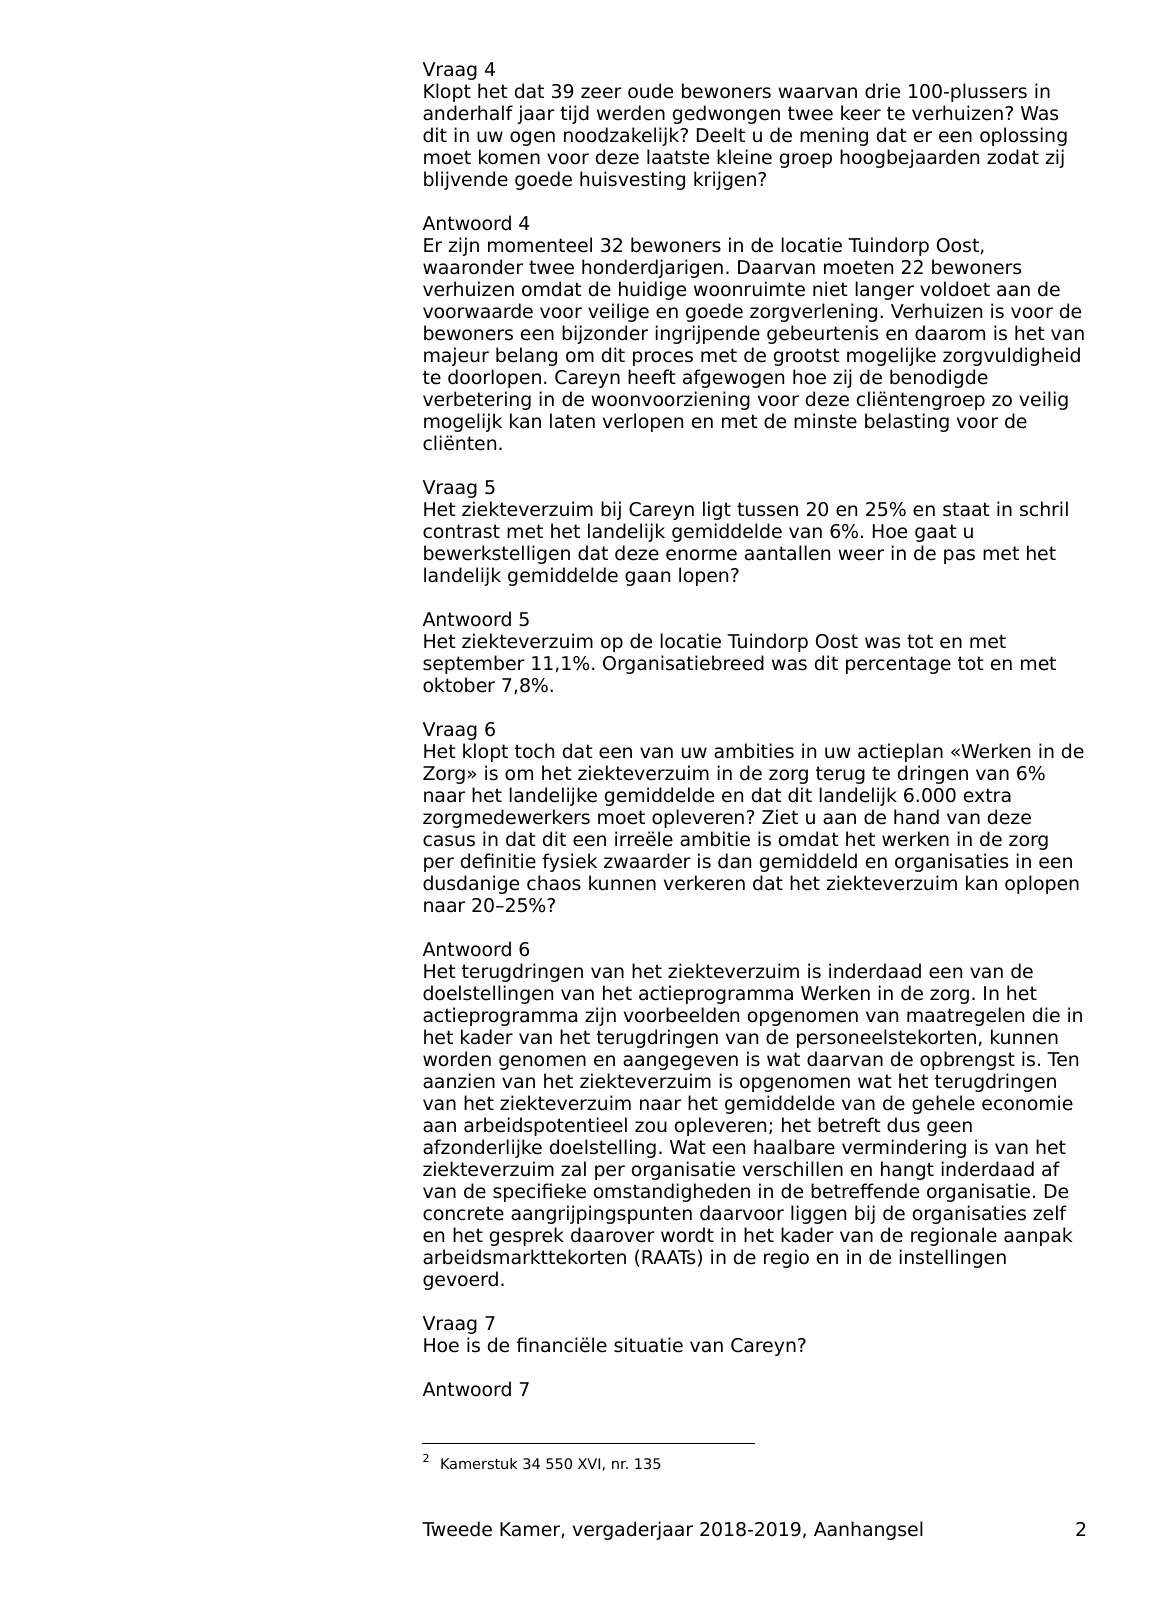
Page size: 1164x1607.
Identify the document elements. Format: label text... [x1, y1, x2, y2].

text Vraag 6 [422, 719, 1087, 741]
text Klopt het dat 39 zeer oude bewoners waarvan drie 100-plussers in anderhalf jaar tijd werden gedwongen twee keer te verhuizen? Was dit in uw ogen noodzakelijk? Deelt u de mening dat er een oplossing moet komen voor deze laatste kleine groep hoogbejaarden zodat zij blijvende goede huisvesting krijgen? [422, 81, 1087, 191]
text Hoe is de financiële situatie van Careyn? [422, 1335, 1087, 1357]
text Het ziekteverzuim bij Careyn ligt tussen 20 en 25% en staat in schril contrast met het landelijk gemiddelde van 6%. Hoe gaat u bewerkstelligen dat deze enorme aantallen weer in de pas met het landelijk gemiddelde gaan lopen? [422, 499, 1087, 587]
text Het ziekteverzuim op de locatie Tuindorp Oost was tot en met september 11,1%. Organisatiebreed was dit percentage tot en met oktober 7,8%. [422, 631, 1087, 697]
text Kamerstuk 34 550 XVI, nr. 135 [422, 1452, 1087, 1474]
text Vraag 4 [422, 59, 1087, 81]
text Het klopt toch dat een van uw ambities in uw actieplan «Werken in de Zorg» is om het ziekteverzuim in de zorg terug te dringen van 6% naar het landelijke gemiddelde en dat dit landelijk 6.000 extra zorgmedewerkers moet opleveren? Ziet u aan de hand van deze casus in dat dit een irreële ambitie is omdat het werken in de zorg per definitie fysiek zwaarder is dan gemiddeld en organisaties in een dusdanige chaos kunnen verkeren dat het ziekteverzuim kan oplopen naar 20–25%? [422, 741, 1087, 917]
text Antwoord 7 [422, 1379, 1087, 1401]
text Vraag 5 [422, 477, 1087, 499]
text Antwoord 4 [422, 213, 1087, 235]
text Het terugdringen van het ziekteverzuim is inderdaad een van de doelstellingen van het actieprogramma Werken in de zorg. In het actieprogramma zijn voorbeelden opgenomen van maatregelen die in het kader van het terugdringen van de personeelstekorten, kunnen worden genomen en aangegeven is wat daarvan de opbrengst is. Ten aanzien van het ziekteverzuim is opgenomen wat het terugdringen van het ziekteverzuim naar het gemiddelde van de gehele economie aan arbeidspotentieel zou opleveren; het betreft dus geen afzonderlijke doelstelling. Wat een haalbare vermindering is van het ziekteverzuim zal per organisatie verschillen en hangt inderdaad af van de specifieke omstandigheden in de betreffende organisatie. De concrete aangrijpingspunten daarvoor liggen bij de organisaties zelf en het gesprek daarover wordt in het kader van de regionale aanpak arbeidsmarkttekorten (RAATs) in de regio en in de instellingen gevoerd. [422, 961, 1087, 1291]
text Antwoord 6 [422, 939, 1087, 961]
text Er zijn momenteel 32 bewoners in de locatie Tuindorp Oost, waaronder twee honderdjarigen. Daarvan moeten 22 bewoners verhuizen omdat de huidige woonruimte niet langer voldoet aan de voorwaarde voor veilige en goede zorgverlening. Verhuizen is voor de bewoners een bijzonder ingrijpende gebeurtenis en daarom is het van majeur belang om dit proces met de grootst mogelijke zorgvuldigheid te doorlopen. Careyn heeft afgewogen hoe zij de benodigde verbetering in de woonvoorziening voor deze cliëntengroep zo veilig mogelijk kan laten verlopen en met de minste belasting voor de cliënten. [422, 235, 1087, 455]
text Antwoord 5 [422, 609, 1087, 631]
text Vraag 7 [422, 1313, 1087, 1335]
